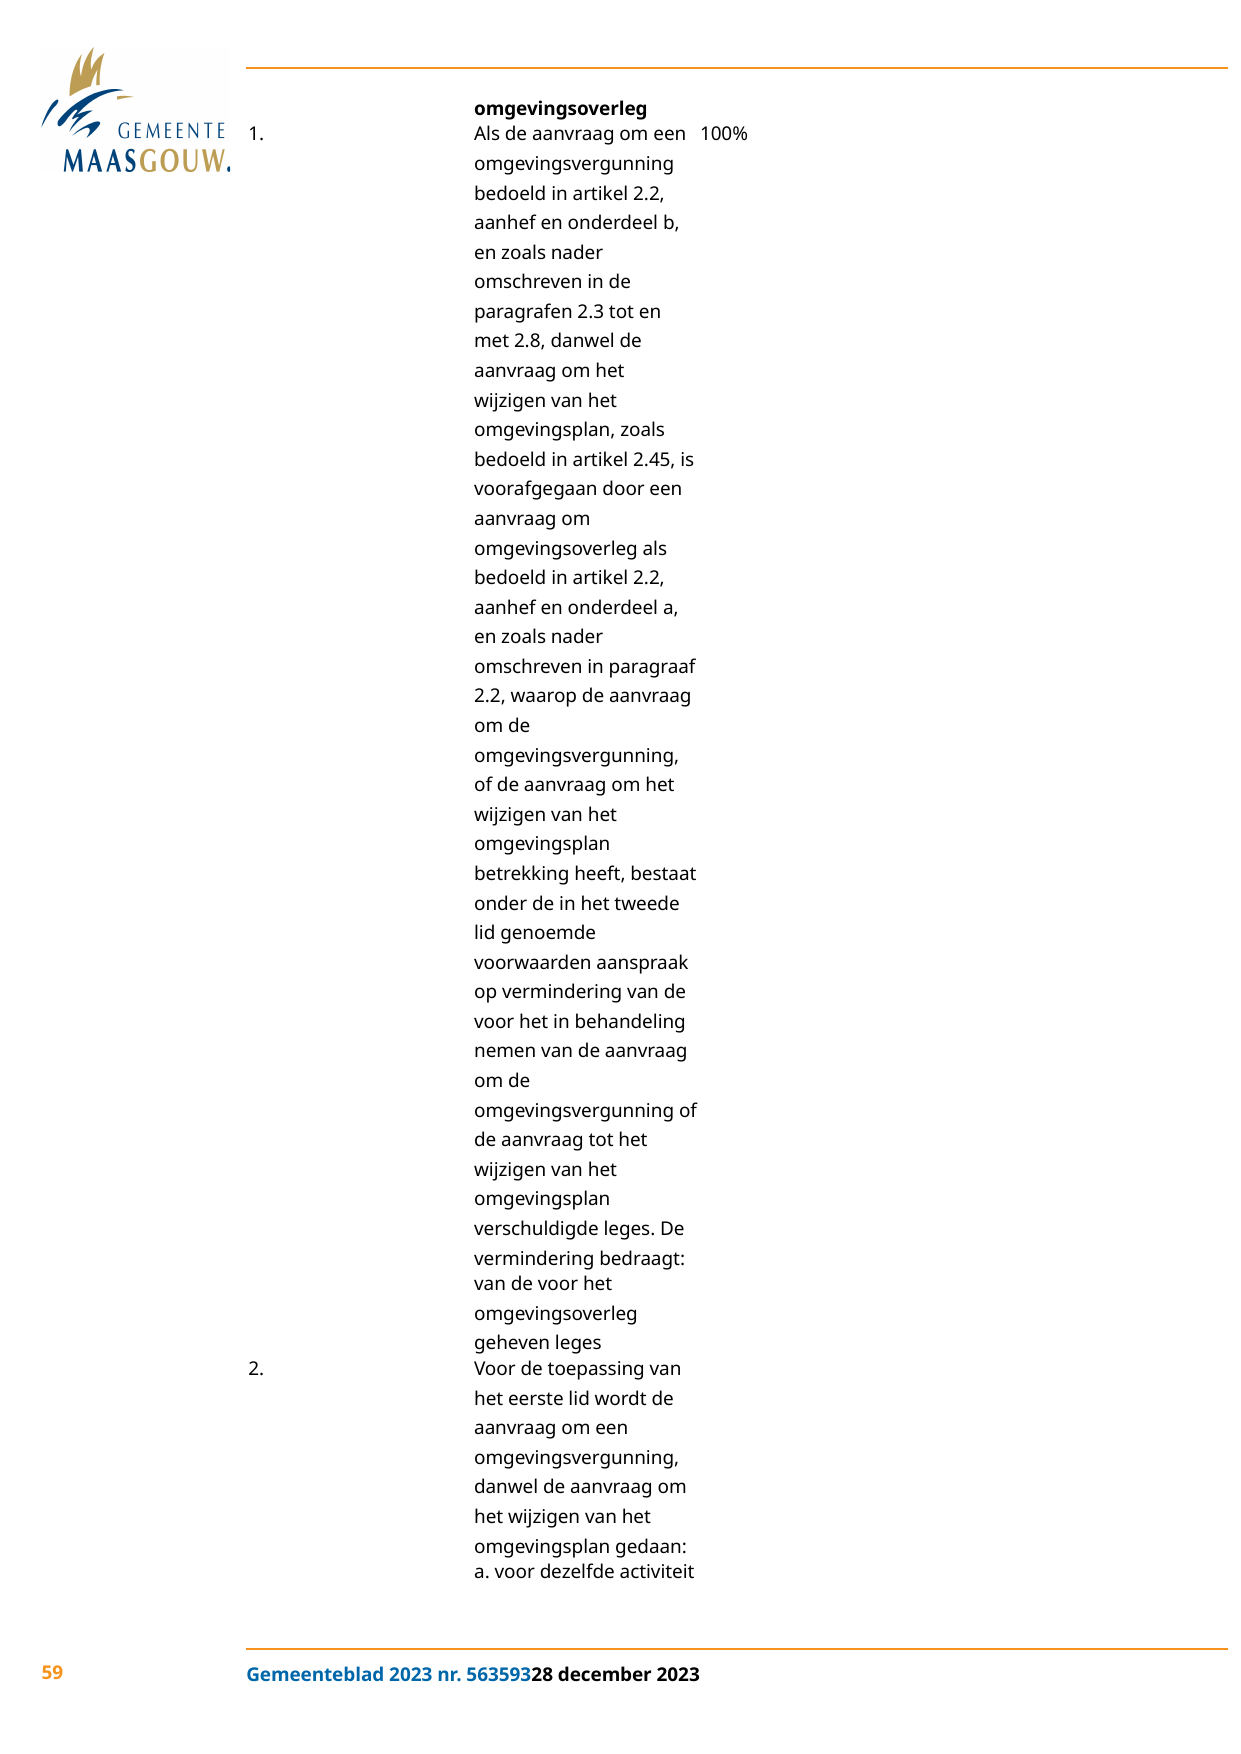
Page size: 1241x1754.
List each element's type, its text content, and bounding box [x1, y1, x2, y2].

table_cell [700, 95, 926, 121]
table_cell 2. [248, 1355, 474, 1558]
table_cell [248, 95, 474, 121]
picture [41, 47, 231, 172]
table_cell 100% [700, 121, 926, 1270]
table_cell a. voor dezelfde activiteit [474, 1559, 700, 1584]
table_cell Als de aanvraag om een omgevingsvergunning bedoeld in artikel 2.2, aanhef en onderdeel b, en zoals nader omschreven in de paragrafen 2.3 tot en met 2.8, danwel de aanvraag om het wijzigen van het omgevingsplan, zoals bedoeld in artikel 2.45, is voorafgegaan door een aanvraag om omgevingsoverleg als bedoeld in artikel 2.2, aanhef en onderdeel a, en zoals nader omschreven in paragraaf 2.2, waarop de aanvraag om de omgevingsvergunning, of de aanvraag om het wijzigen van het omgevingsplan betrekking heeft, bestaat onder de in het tweede lid genoemde voorwaarden aanspraak op vermindering van de voor het in behandeling nemen van de aanvraag om de omgevingsvergunning of de aanvraag tot het wijzigen van het omgevingsplan verschuldigde leges. De vermindering bedraagt: [474, 121, 700, 1270]
table_cell [700, 1270, 926, 1355]
table_cell [700, 1355, 926, 1558]
table_cell [700, 1559, 926, 1584]
table_cell 1. [248, 121, 474, 1270]
table_cell Voor de toepassing van het eerste lid wordt de aanvraag om een omgevingsvergunning, danwel de aanvraag om het wijzigen van het omgevingsplan gedaan: [474, 1355, 700, 1558]
table_cell van de voor het omgevingsoverleg geheven leges [474, 1270, 700, 1355]
table_cell [248, 1270, 474, 1355]
table_cell omgevingsoverleg [474, 95, 700, 121]
table_cell [248, 1559, 474, 1584]
